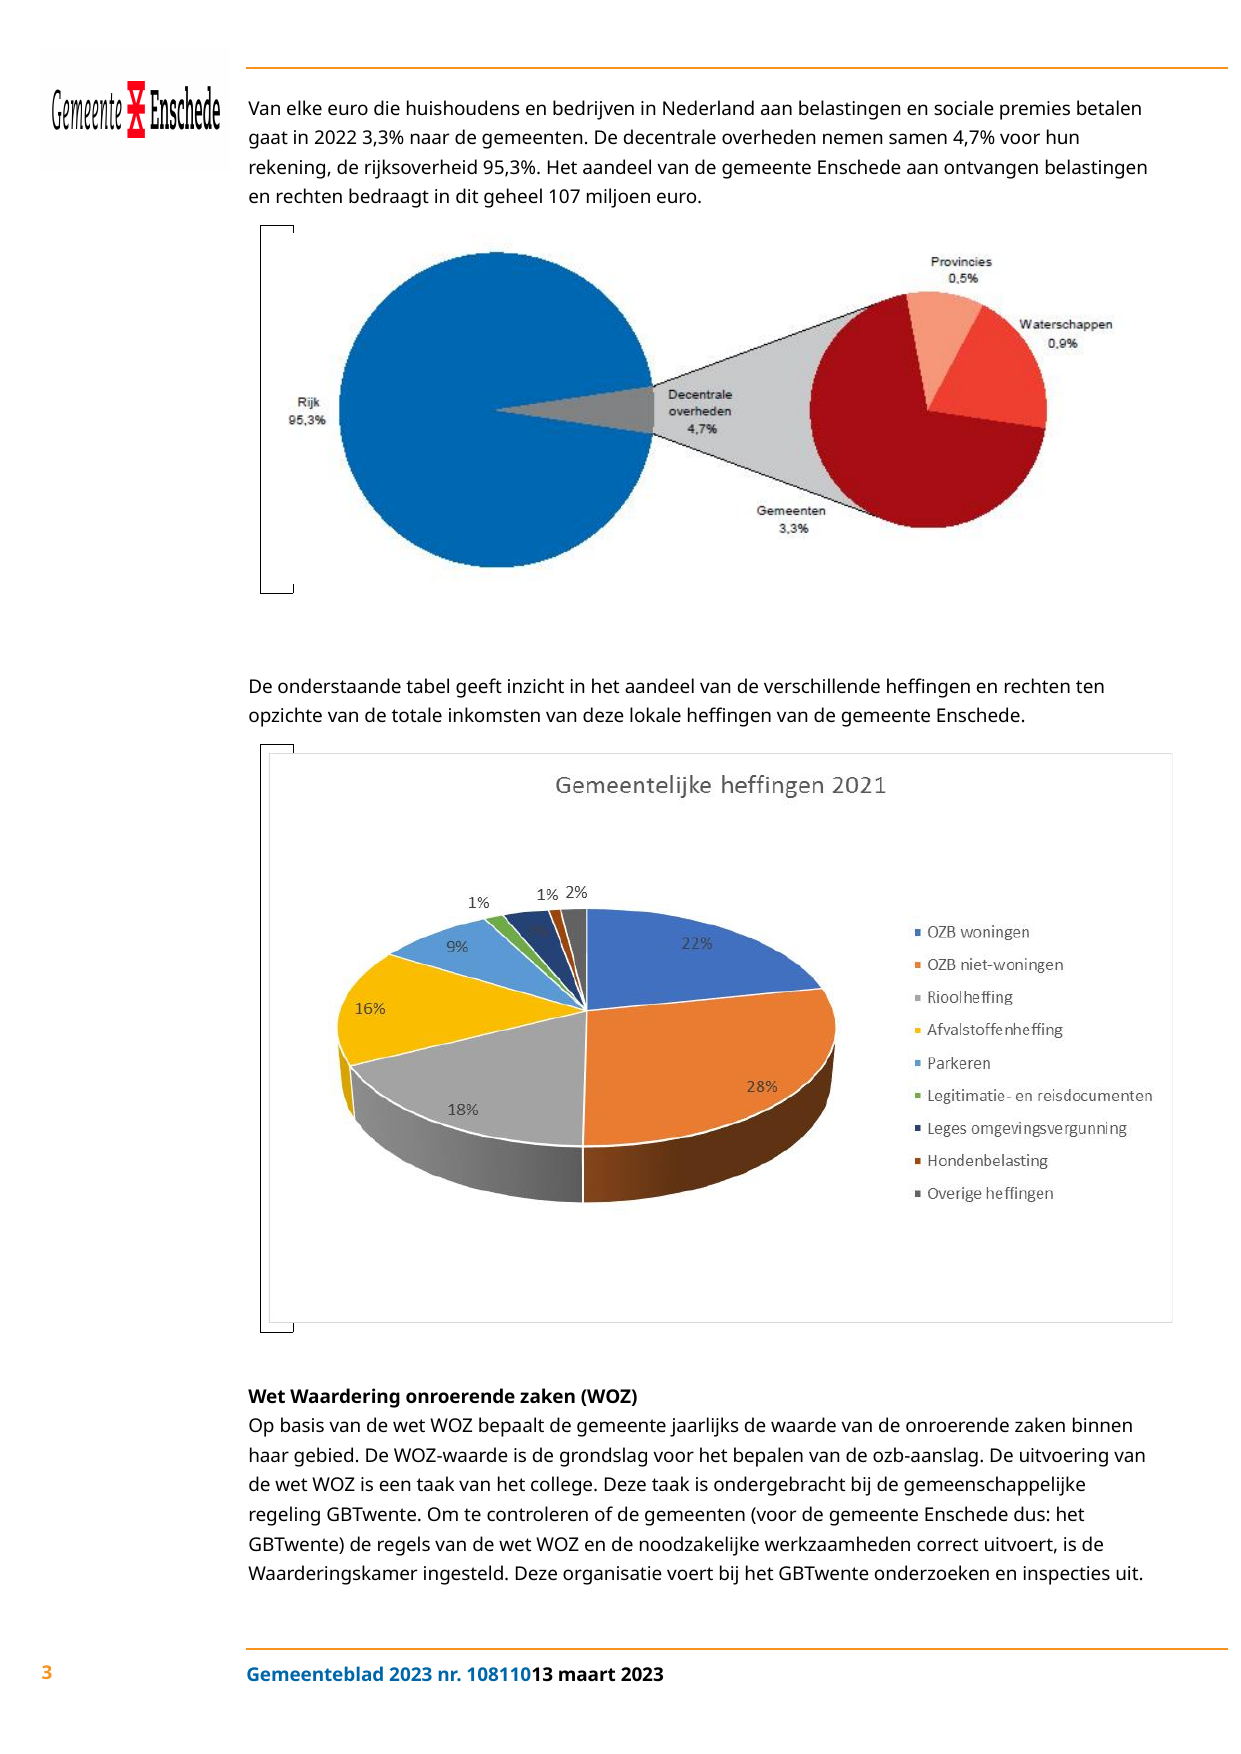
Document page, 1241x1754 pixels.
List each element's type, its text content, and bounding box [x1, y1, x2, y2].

text Van elke euro die huishoudens en bedrijven in Nederland aan belastingen en sociale premies betalen gaat in 2022 3,3% naar de gemeenten. De decentrale overheden nemen samen 4,7% voor hun rekening, de rijksoverheid 95,3%. Het aandeel van de gemeente Enschede aan ontvangen belastingen en rechten bedraagt in dit geheel 107 miljoen euro. [248, 95, 1152, 209]
text De onderstaande tabel geeft inzicht in het aandeel van de verschillende heffingen en rechten ten opzichte van de totale inkomsten van deze lokale heffingen van de gemeente Enschede. [248, 673, 1152, 728]
picture [268, 233, 1134, 584]
picture [41, 47, 231, 172]
picture [268, 753, 1173, 1323]
text Op basis van de wet WOZ bepaalt de gemeente jaarlijks de waarde van de onroerende zaken binnen haar gebied. De WOZ-waarde is de grondslag voor het bepalen van de ozb-aanslag. De uitvoering van de wet WOZ is een taak van het college. Deze taak is ondergebracht bij de gemeenschappelijke regeling GBTwente. Om te controleren of de gemeenten (voor de gemeente Enschede dus: het GBTwente) de regels van de wet WOZ en de noodzakelijke werkzaamheden correct uitvoert, is de Waarderingskamer ingesteld. Deze organisatie voert bij het GBTwente onderzoeken en inspecties uit. [248, 1412, 1152, 1586]
text Wet Waardering onroerende zaken (WOZ) [248, 1383, 1152, 1409]
